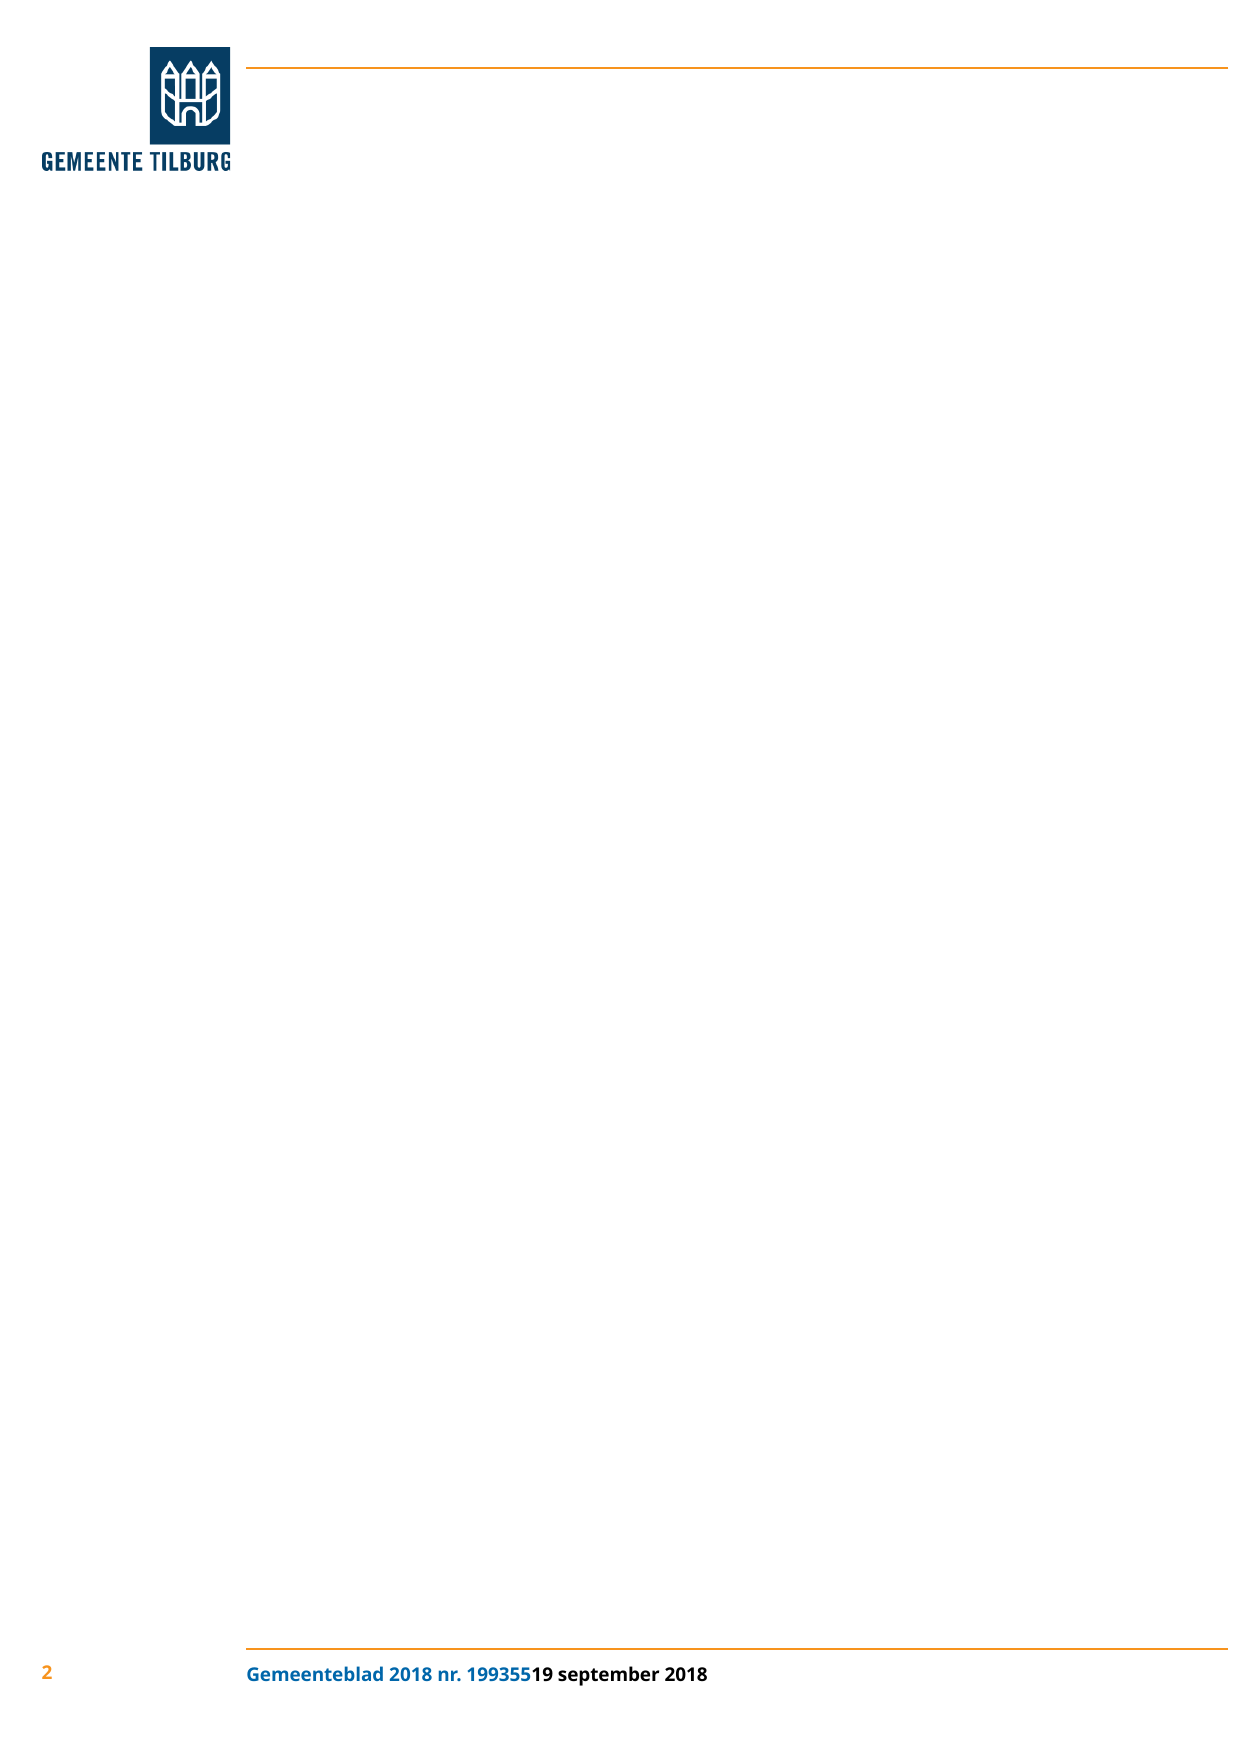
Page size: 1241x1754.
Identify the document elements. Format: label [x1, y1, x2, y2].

picture [41, 47, 231, 172]
